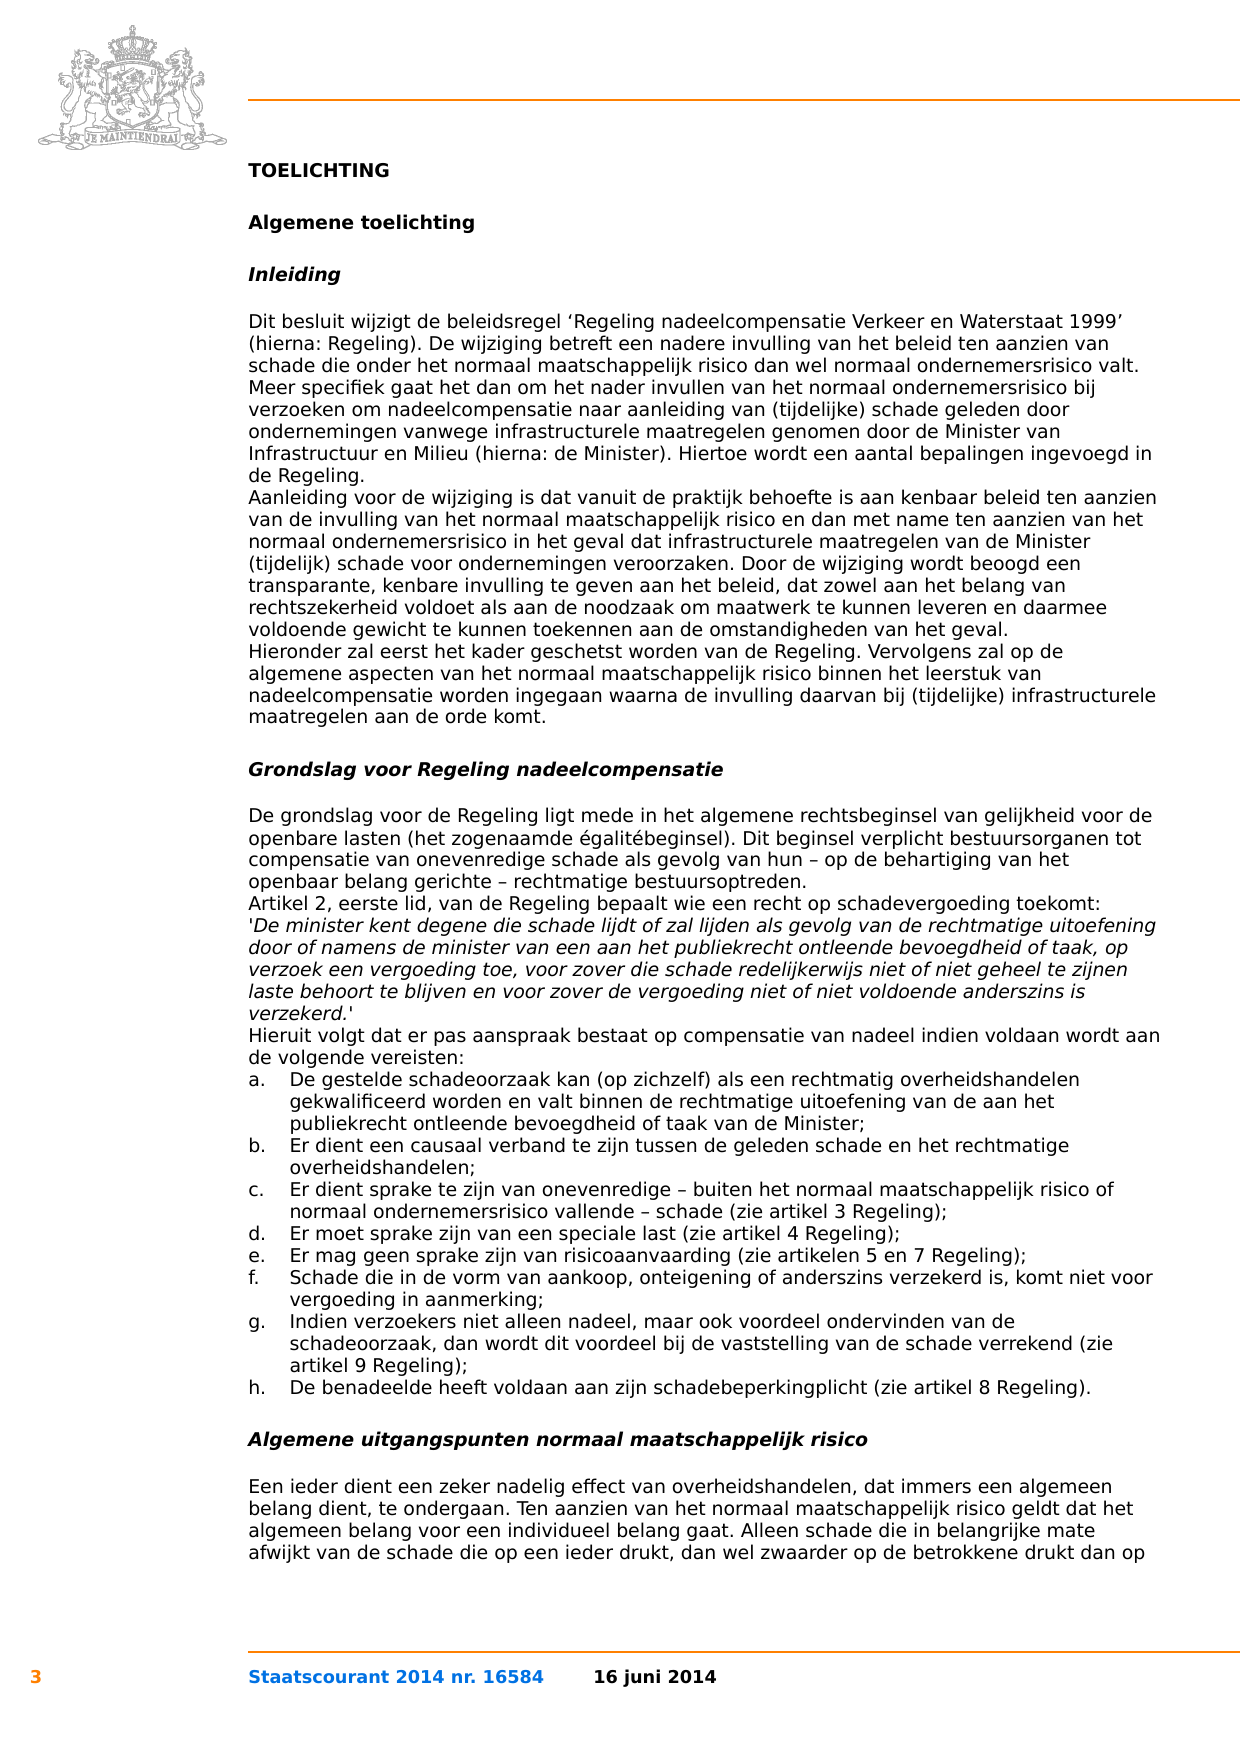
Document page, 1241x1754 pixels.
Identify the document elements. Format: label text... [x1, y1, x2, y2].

subtitle Algemene uitgangspunten normaal maatschappelijk risico [248, 1429, 1163, 1451]
picture [38, 25, 227, 150]
text c. Er dient sprake te zijn van onevenredige – buiten het normaal maatschappelijk risico of normaal ondernemersrisico vallende – schade (zie artikel 3 Regeling); [248, 1179, 1163, 1223]
text h. De benadeelde heeft voldaan aan zijn schadebeperkingplicht (zie artikel 8 Regeling). [248, 1377, 1163, 1399]
text d. Er moet sprake zijn van een speciale last (zie artikel 4 Regeling); [248, 1223, 1163, 1245]
text Artikel 2, eerste lid, van de Regeling bepaalt wie een recht op schadevergoeding toekomt: [248, 893, 1163, 915]
subtitle Inleiding [248, 264, 1163, 286]
text g. Indien verzoekers niet alleen nadeel, maar ook voordeel ondervinden van de schadeoorzaak, dan wordt dit voordeel bij de vaststelling van de schade verrekend (zie artikel 9 Regeling); [248, 1311, 1163, 1377]
text a. De gestelde schadeoorzaak kan (op zichzelf) als een rechtmatig overheidshandelen gekwalificeerd worden en valt binnen de rechtmatige uitoefening van de aan het publiekrecht ontleende bevoegdheid of taak van de Minister; [248, 1069, 1163, 1135]
text b. Er dient een causaal verband te zijn tussen de geleden schade en het rechtmatige overheidshandelen; [248, 1135, 1163, 1179]
text De grondslag voor de Regeling ligt mede in het algemene rechtsbeginsel van gelijkheid voor de openbare lasten (het zogenaamde égalitébeginsel). Dit beginsel verplicht bestuursorganen tot compensatie van onevenredige schade als gevolg van hun – op de behartiging van het openbaar belang gerichte – rechtmatige bestuursoptreden. [248, 805, 1163, 893]
text Aanleiding voor de wijziging is dat vanuit de praktijk behoefte is aan kenbaar beleid ten aanzien van de invulling van het normaal maatschappelijk risico en dan met name ten aanzien van het normaal ondernemersrisico in het geval dat infrastructurele maatregelen van de Minister (tijdelijk) schade voor ondernemingen veroorzaken. Door de wijziging wordt beoogd een transparante, kenbare invulling te geven aan het beleid, dat zowel aan het belang van rechtszekerheid voldoet als aan de noodzaak om maatwerk te kunnen leveren en daarmee voldoende gewicht te kunnen toekennen aan de omstandigheden van het geval. [248, 487, 1163, 641]
text Hieruit volgt dat er pas aanspraak bestaat op compensatie van nadeel indien voldaan wordt aan de volgende vereisten: [248, 1025, 1163, 1069]
subtitle Algemene toelichting [248, 212, 1163, 234]
subtitle TOELICHTING [248, 160, 1163, 182]
text e. Er mag geen sprake zijn van risicoaanvaarding (zie artikelen 5 en 7 Regeling); [248, 1245, 1163, 1267]
text f. Schade die in de vorm van aankoop, onteigening of anderszins verzekerd is, komt niet voor vergoeding in aanmerking; [248, 1267, 1163, 1311]
subtitle Grondslag voor Regeling nadeelcompensatie [248, 758, 1163, 780]
text Dit besluit wijzigt de beleidsregel ‘Regeling nadeelcompensatie Verkeer en Waterstaat 1999’ (hierna: Regeling). De wijziging betreft een nadere invulling van het beleid ten aanzien van schade die onder het normaal maatschappelijk risico dan wel normaal ondernemersrisico valt. Meer specifiek gaat het dan om het nader invullen van het normaal ondernemersrisico bij verzoeken om nadeelcompensatie naar aanleiding van (tijdelijke) schade geleden door ondernemingen vanwege infrastructurele maatregelen genomen door de Minister van Infrastructuur en Milieu (hierna: de Minister). Hiertoe wordt een aantal bepalingen ingevoegd in de Regeling. [248, 311, 1163, 487]
text Een ieder dient een zeker nadelig effect van overheidshandelen, dat immers een algemeen belang dient, te ondergaan. Ten aanzien van het normaal maatschappelijk risico geldt dat het algemeen belang voor een individueel belang gaat. Alleen schade die in belangrijke mate afwijkt van de schade die op een ieder drukt, dan wel zwaarder op de betrokkene drukt dan op [248, 1476, 1163, 1564]
text Hieronder zal eerst het kader geschetst worden van de Regeling. Vervolgens zal op de algemene aspecten van het normaal maatschappelijk risico binnen het leerstuk van nadeelcompensatie worden ingegaan waarna de invulling daarvan bij (tijdelijke) infrastructurele maatregelen aan de orde komt. [248, 641, 1163, 728]
text 'De minister kent degene die schade lijdt of zal lijden als gevolg van de rechtmatige uitoefening door of namens de minister van een aan het publiekrecht ontleende bevoegdheid of taak, op verzoek een vergoeding toe, voor zover die schade redelijkerwijs niet of niet geheel te zijnen laste behoort te blijven en voor zover de vergoeding niet of niet voldoende anderszins is verzekerd.' [248, 915, 1163, 1025]
